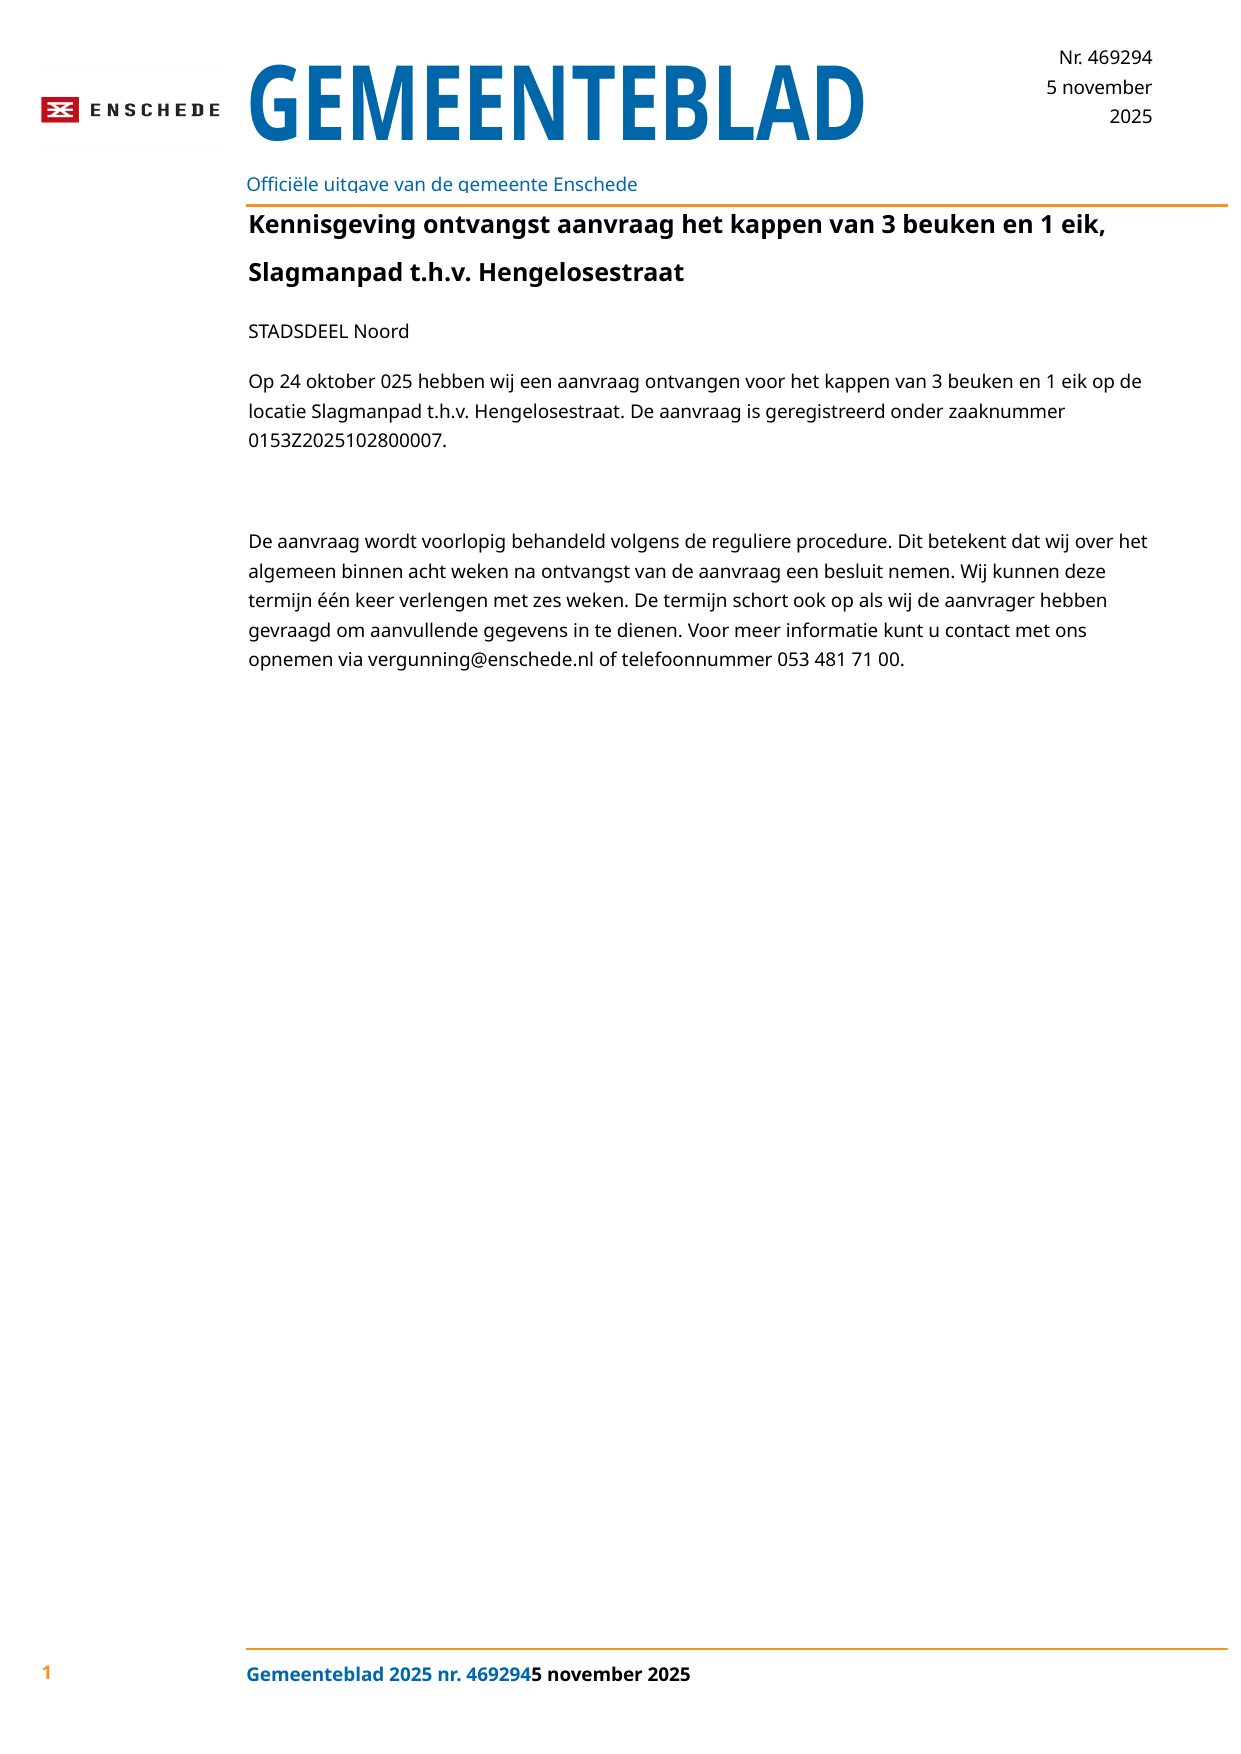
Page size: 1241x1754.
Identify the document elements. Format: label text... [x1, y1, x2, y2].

text STADSDEEL Noord [248, 318, 1152, 344]
text De aanvraag wordt voorlopig behandeld volgens de reguliere procedure. Dit betekent dat wij over het algemeen binnen acht weken na ontvangst van de aanvraag een besluit nemen. Wij kunnen deze termijn één keer verlengen met zes weken. De termijn schort ook op als wij de aanvrager hebben gevraagd om aanvullende gegevens in te dienen. Voor meer informatie kunt u contact met ons opnemen via vergunning@enschede.nl of telefoonnummer 053 481 71 00. [248, 528, 1152, 672]
text Kennisgeving ontvangst aanvraag het kappen van 3 beuken en 1 eik, Slagmanpad t.h.v. Hengelosestraat [248, 207, 1152, 288]
text Op 24 oktober 025 hebben wij een aanvraag ontvangen voor het kappen van 3 beuken en 1 eik op de locatie Slagmanpad t.h.v. Hengelosestraat. De aanvraag is geregistreerd onder zaaknummer 0153Z2025102800007. [248, 368, 1152, 453]
picture [41, 47, 231, 172]
